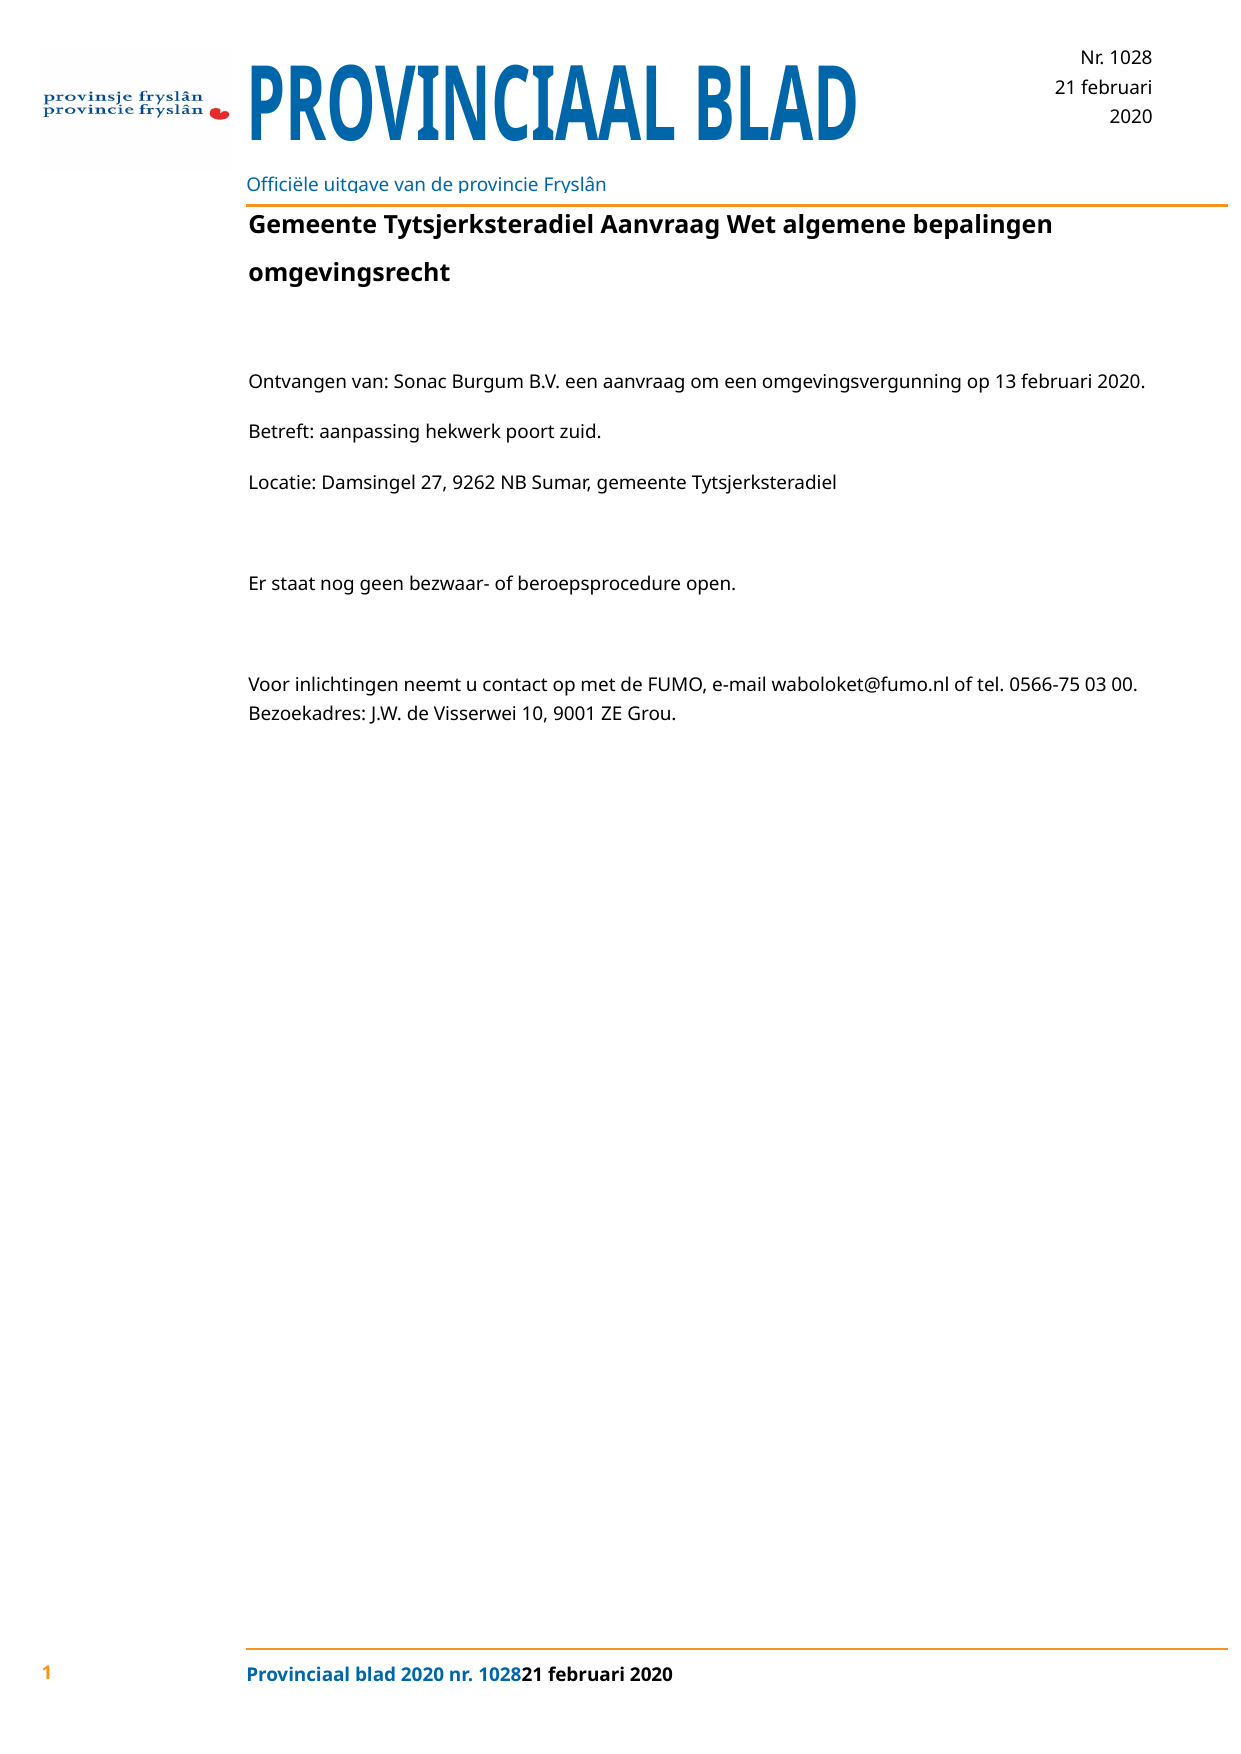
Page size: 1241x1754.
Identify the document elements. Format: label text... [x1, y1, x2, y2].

text Voor inlichtingen neemt u contact op met de FUMO, e-mail waboloket@fumo.nl of tel. 0566-75 03 00. Bezoekadres: J.W. de Visserwei 10, 9001 ZE Grou. [248, 671, 1152, 726]
text Locatie: Damsingel 27, 9262 NB Sumar, gemeente Tytsjerksteradiel [248, 469, 1152, 495]
text Betreft: aanpassing hekwerk poort zuid. [248, 419, 1152, 444]
text Ontvangen van: Sonac Burgum B.V. een aanvraag om een omgevingsvergunning op 13 februari 2020. [248, 368, 1152, 394]
text Er staat nog geen bezwaar- of beroepsprocedure open. [248, 570, 1152, 596]
picture [41, 47, 231, 172]
text Gemeente Tytsjerksteradiel Aanvraag Wet algemene bepalingen omgevingsrecht [248, 207, 1152, 288]
